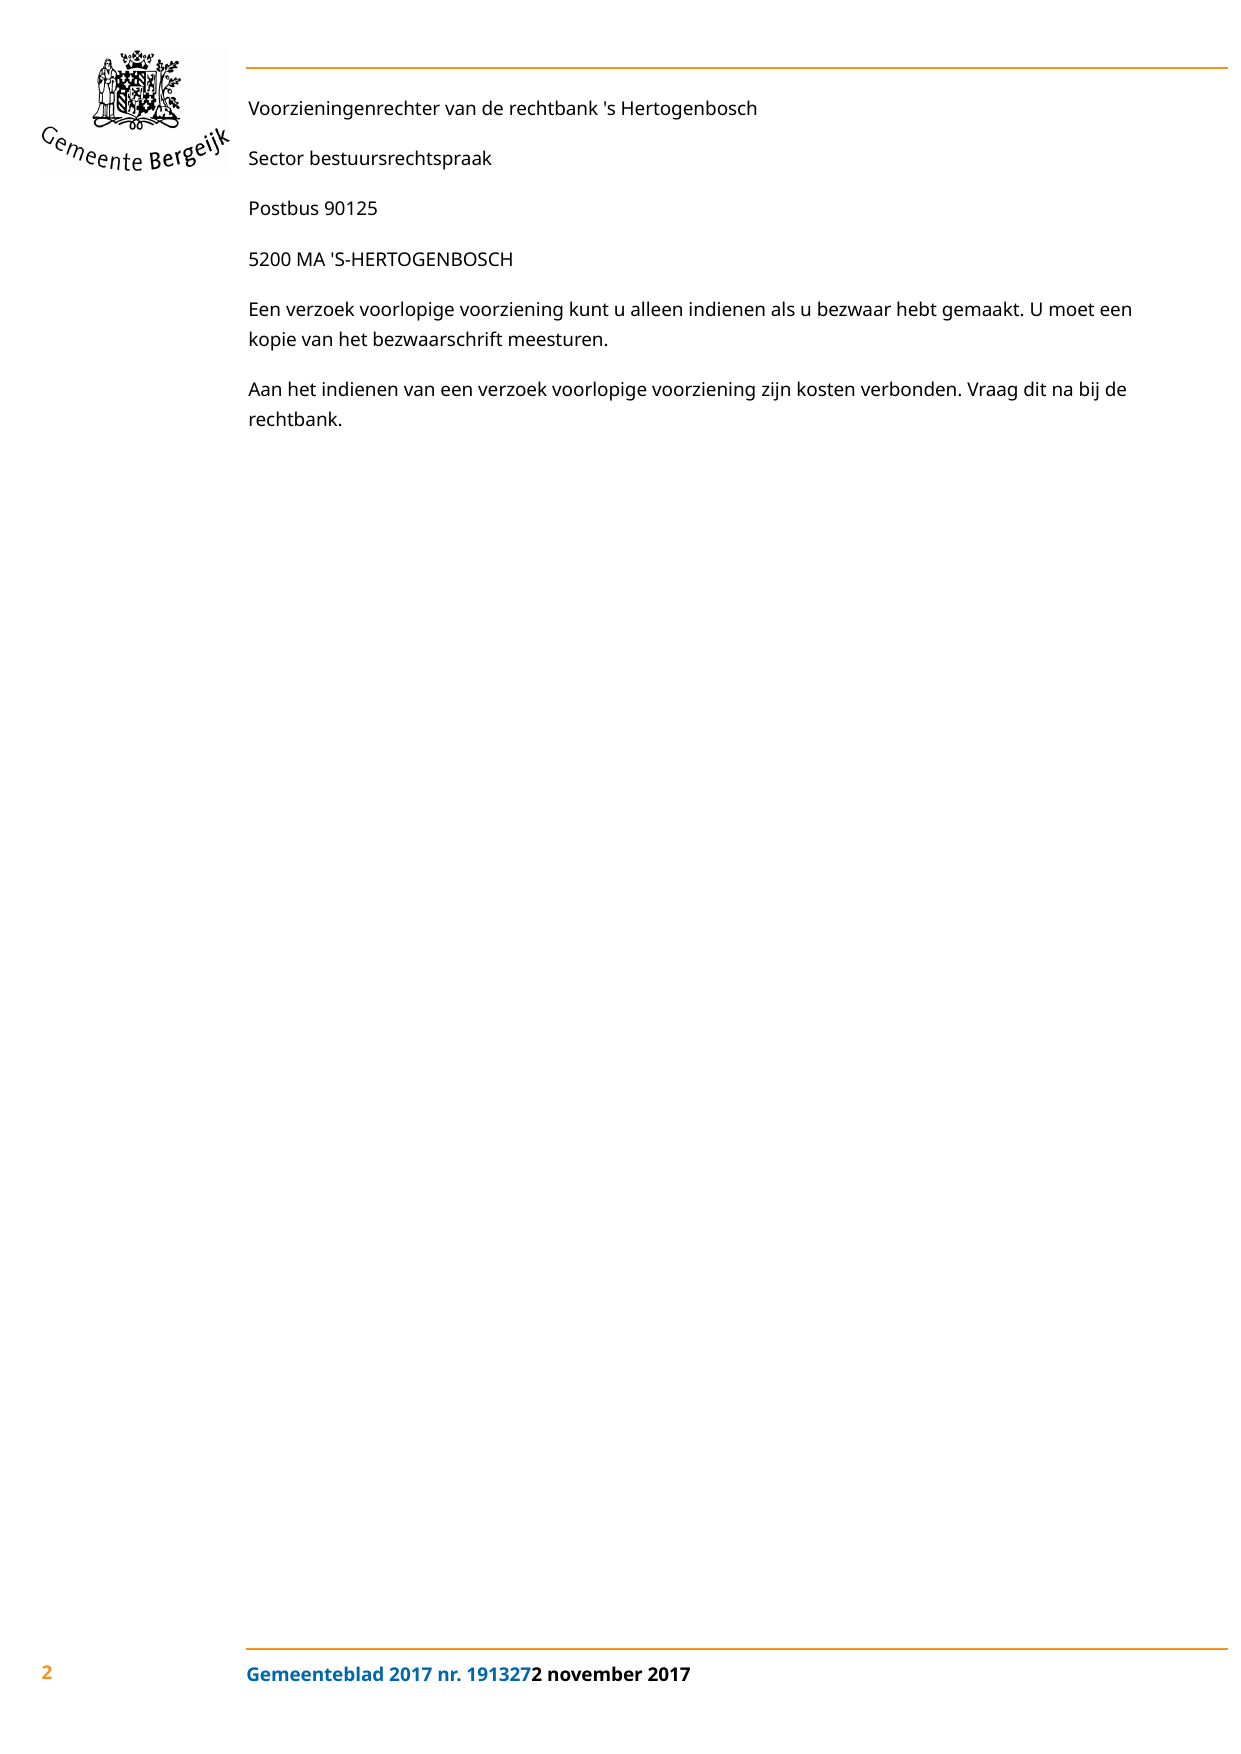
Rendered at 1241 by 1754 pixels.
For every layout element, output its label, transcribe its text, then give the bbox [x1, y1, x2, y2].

text Postbus 90125 [248, 196, 1152, 221]
text Voorzieningenrechter van de rechtbank 's Hertogenbosch [248, 95, 1152, 121]
text Een verzoek voorlopige voorziening kunt u alleen indienen als u bezwaar hebt gemaakt. U moet een kopie van het bezwaarschrift meesturen. [248, 296, 1152, 352]
text 5200 MA 'S-HERTOGENBOSCH [248, 246, 1152, 272]
text Aan het indienen van een verzoek voorlopige voorziening zijn kosten verbonden. Vraag dit na bij de rechtbank. [248, 376, 1152, 432]
picture [41, 47, 231, 172]
text Sector bestuursrechtspraak [248, 145, 1152, 171]
